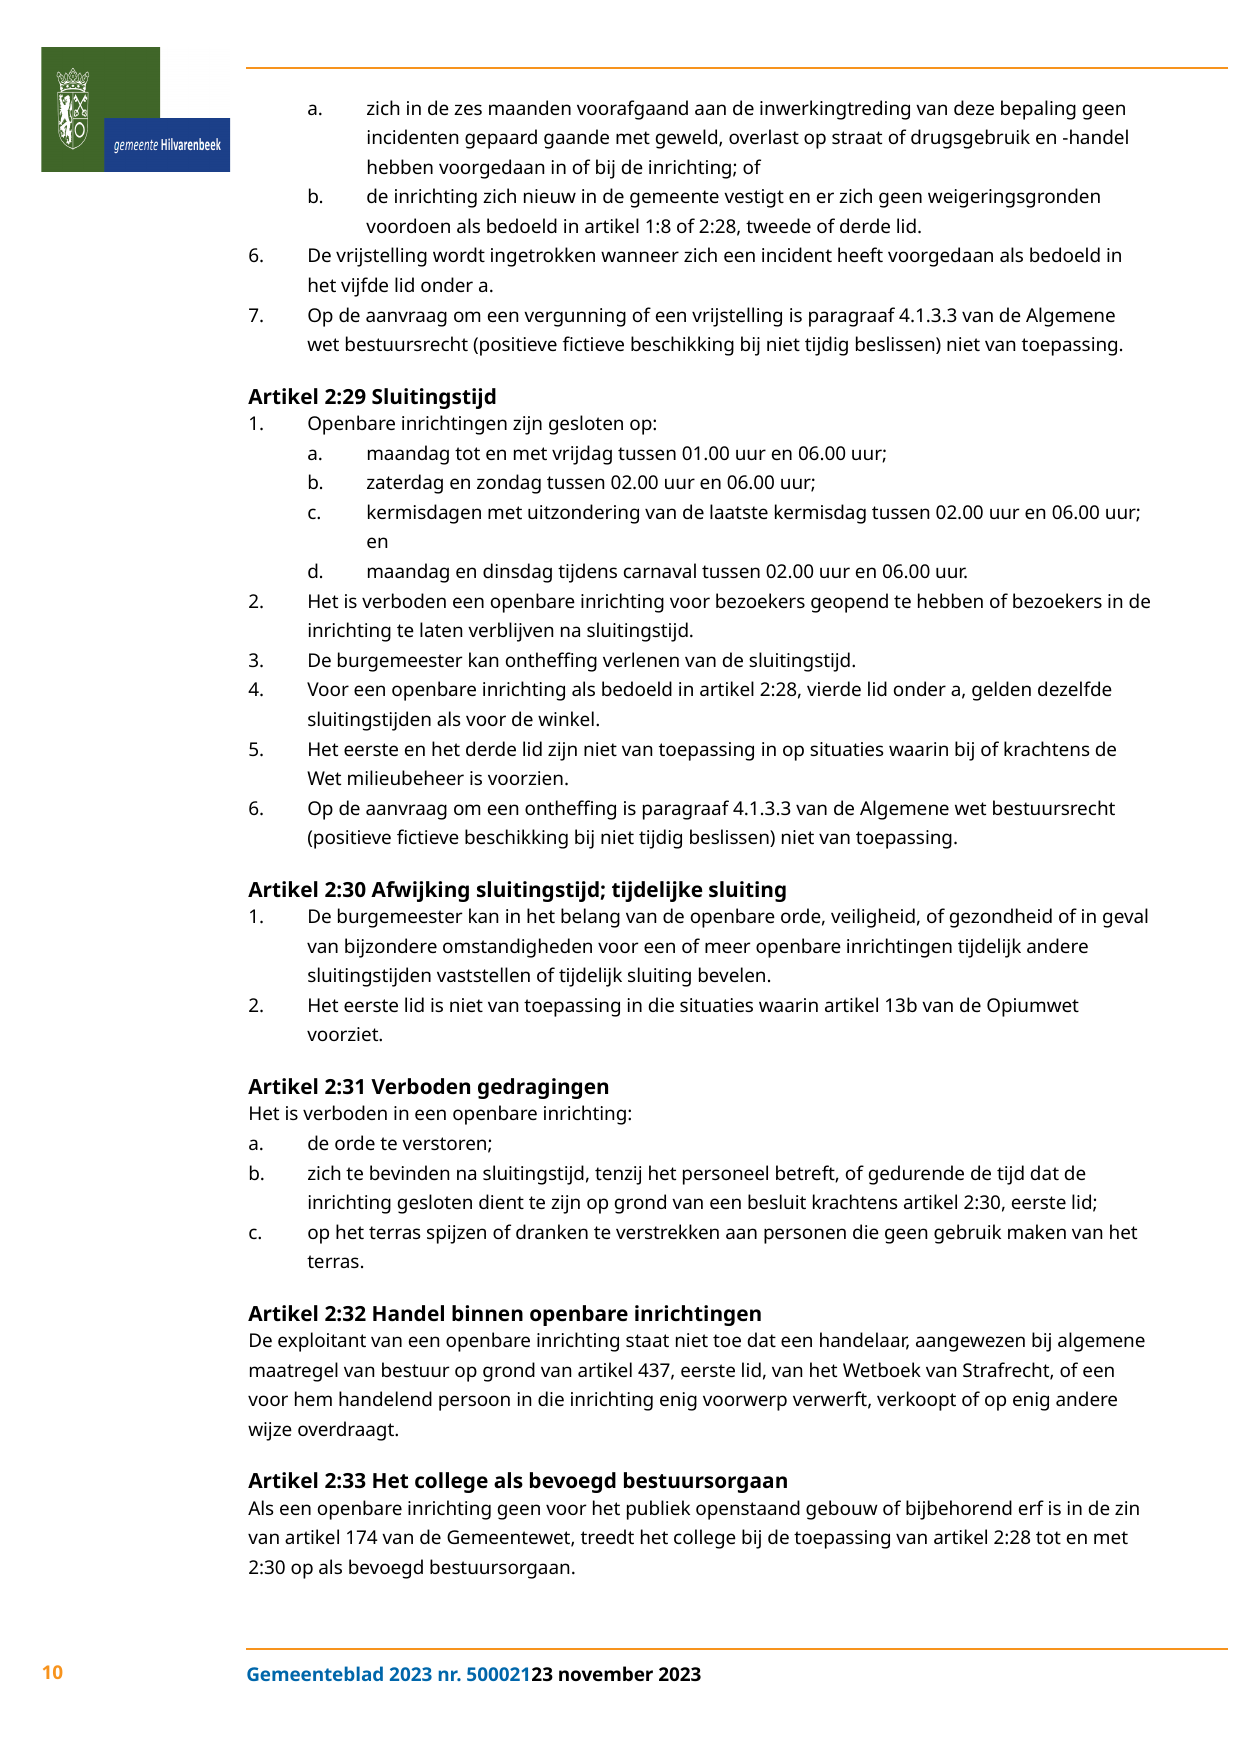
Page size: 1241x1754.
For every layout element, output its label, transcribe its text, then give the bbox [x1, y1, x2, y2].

list Op de aanvraag om een vergunning of een vrijstelling is paragraaf 4.1.3.3 van de Algemene wet bestuursrecht (positieve fictieve beschikking bij niet tijdig beslissen) niet van toepassing. [248, 302, 1152, 357]
list maandag tot en met vrijdag tussen 01.00 uur en 06.00 uur; [307, 440, 1152, 466]
list Op de aanvraag om een ontheffing is paragraaf 4.1.3.3 van de Algemene wet bestuursrecht (positieve fictieve beschikking bij niet tijdig beslissen) niet van toepassing. [248, 795, 1152, 850]
list de inrichting zich nieuw in de gemeente vestigt en er zich geen weigeringsgronden voordoen als bedoeld in artikel 1:8 of 2:28, tweede of derde lid. [307, 183, 1152, 239]
list maandag en dinsdag tijdens carnaval tussen 02.00 uur en 06.00 uur. [307, 558, 1152, 584]
list de orde te verstoren; [248, 1130, 1152, 1156]
text Artikel 2:33 Het college als bevoegd bestuursorgaan [248, 1466, 1152, 1495]
list zaterdag en zondag tussen 02.00 uur en 06.00 uur; [307, 469, 1152, 495]
list kermisdagen met uitzondering van de laatste kermisdag tussen 02.00 uur en 06.00 uur; en [307, 499, 1152, 554]
text Het is verboden in een openbare inrichting: [248, 1101, 1152, 1126]
list Het is verboden een openbare inrichting voor bezoekers geopend te hebben of bezoekers in de inrichting te laten verblijven na sluitingstijd. [248, 588, 1152, 643]
text Als een openbare inrichting geen voor het publiek openstaand gebouw of bijbehorend erf is in de zin van artikel 174 van de Gemeentewet, treedt het college bij de toepassing van artikel 2:28 tot en met 2:30 op als bevoegd bestuursorgaan. [248, 1495, 1152, 1580]
text Artikel 2:30 Afwijking sluitingstijd; tijdelijke sluiting [248, 875, 1152, 903]
text Artikel 2:31 Verboden gedragingen [248, 1072, 1152, 1101]
list op het terras spijzen of dranken te verstrekken aan personen die geen gebruik maken van het terras. [248, 1219, 1152, 1274]
list Voor een openbare inrichting als bedoeld in artikel 2:28, vierde lid onder a, gelden dezelfde sluitingstijden als voor de winkel. [248, 677, 1152, 732]
text De exploitant van een openbare inrichting staat niet toe dat een handelaar, aangewezen bij algemene maatregel van bestuur op grond van artikel 437, eerste lid, van het Wetboek van Strafrecht, of een voor hem handelend persoon in die inrichting enig voorwerp verwerft, verkoopt of op enig andere wijze overdraagt. [248, 1327, 1152, 1442]
list De burgemeester kan in het belang van de openbare orde, veiligheid, of gezondheid of in geval van bijzondere omstandigheden voor een of meer openbare inrichtingen tijdelijk andere sluitingstijden vaststellen of tijdelijk sluiting bevelen. [248, 903, 1152, 988]
list Het eerste en het derde lid zijn niet van toepassing in op situaties waarin bij of krachtens de Wet milieubeheer is voorzien. [248, 736, 1152, 791]
text Artikel 2:29 Sluitingstijd [248, 382, 1152, 410]
list zich in de zes maanden voorafgaand aan de inwerkingtreding van deze bepaling geen incidenten gepaard gaande met geweld, overlast op straat of drugsgebruik en -handel hebben voorgedaan in of bij de inrichting; of [307, 95, 1152, 180]
picture [41, 47, 231, 172]
list De burgemeester kan ontheffing verlenen van de sluitingstijd. [248, 647, 1152, 673]
list zich te bevinden na sluitingstijd, tenzij het personeel betreft, of gedurende de tijd dat de inrichting gesloten dient te zijn op grond van een besluit krachtens artikel 2:30, eerste lid; [248, 1160, 1152, 1215]
list Openbare inrichtingen zijn gesloten op: [248, 410, 1152, 436]
text Artikel 2:32 Handel binnen openbare inrichtingen [248, 1299, 1152, 1327]
list De vrijstelling wordt ingetrokken wanneer zich een incident heeft voorgedaan als bedoeld in het vijfde lid onder a. [248, 243, 1152, 298]
list Het eerste lid is niet van toepassing in die situaties waarin artikel 13b van de Opiumwet voorziet. [248, 992, 1152, 1047]
